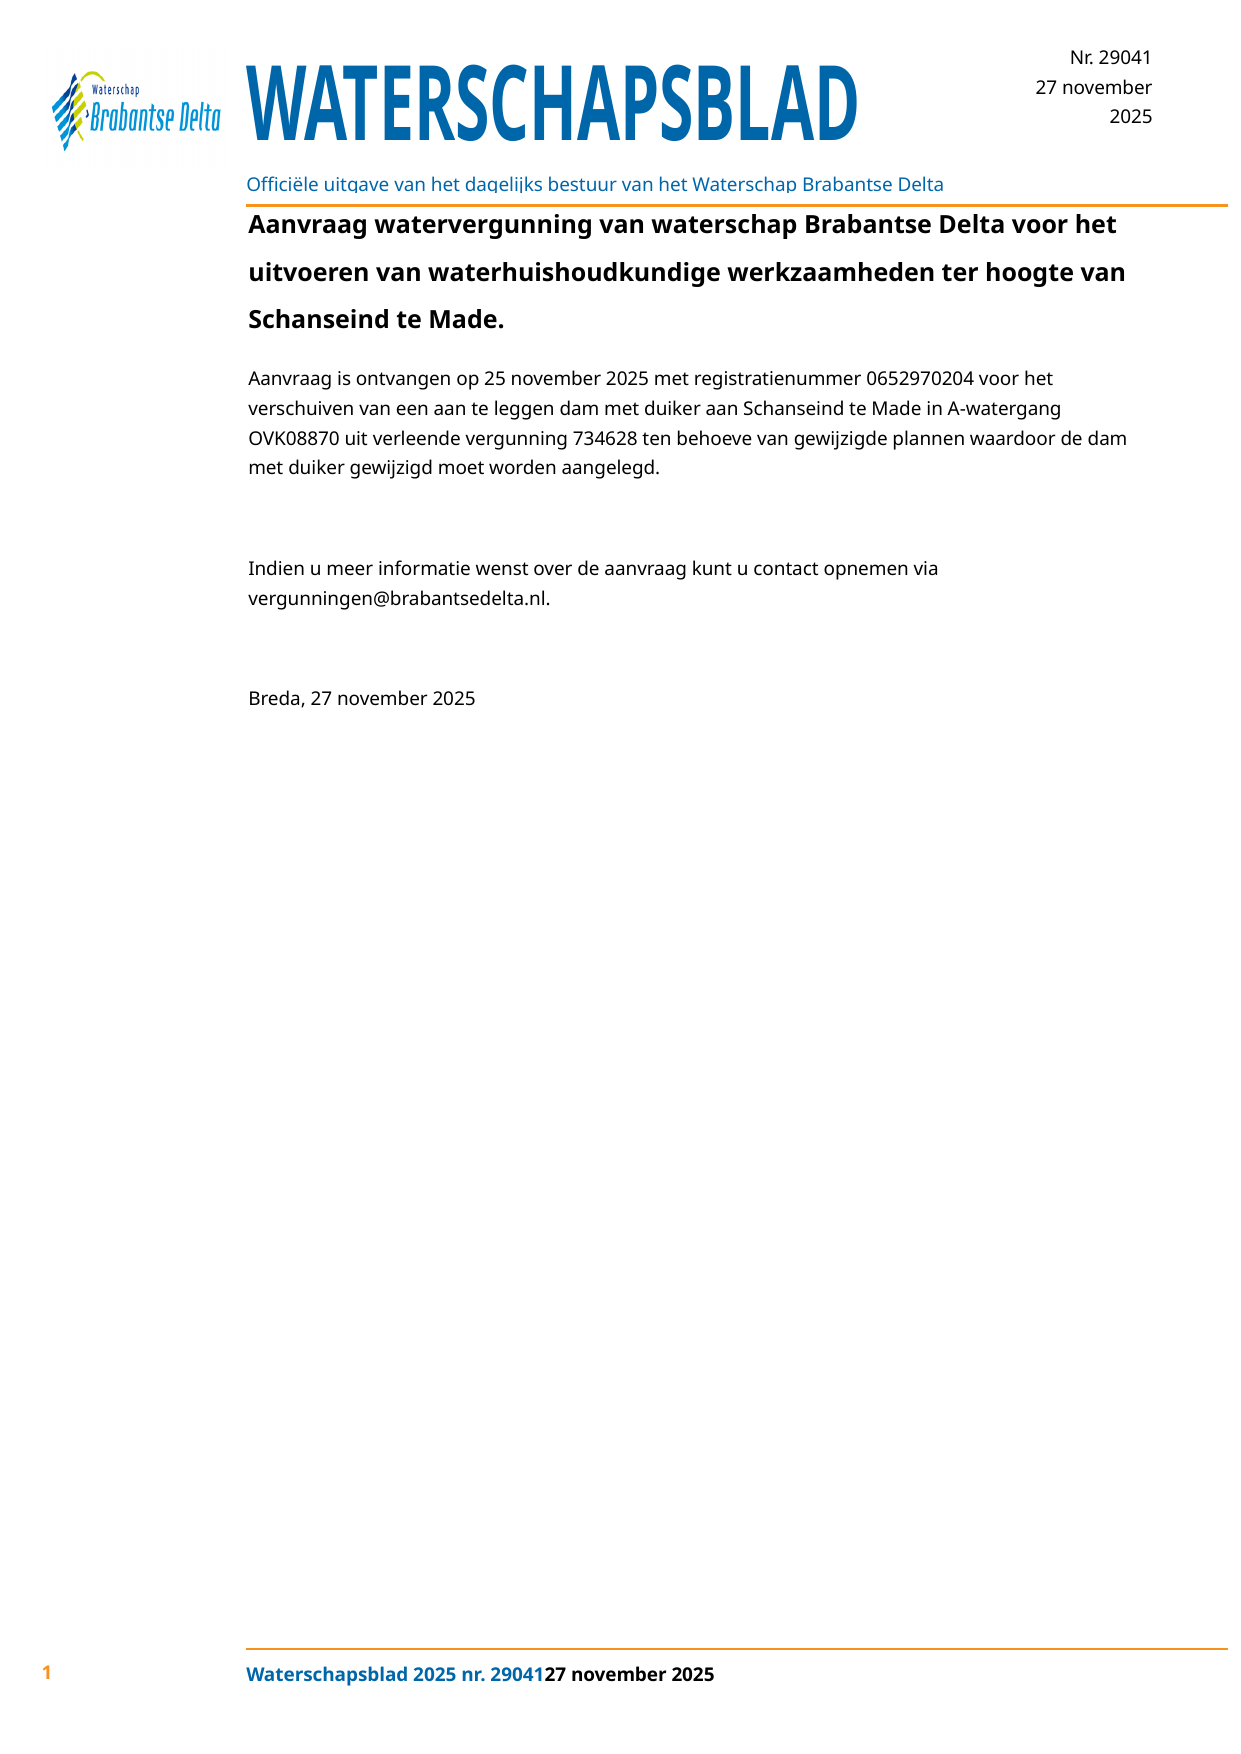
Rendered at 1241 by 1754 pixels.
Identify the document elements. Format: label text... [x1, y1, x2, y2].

text Breda, 27 november 2025 [248, 686, 1152, 711]
text Aanvraag is ontvangen op 25 november 2025 met registratienummer 0652970204 voor het verschuiven van een aan te leggen dam met duiker aan Schanseind te Made in A-watergang OVK08870 uit verleende vergunning 734628 ten behoeve van gewijzigde plannen waardoor de dam met duiker gewijzigd moet worden aangelegd. [248, 366, 1152, 480]
text Indien u meer informatie wenst over de aanvraag kunt u contact opnemen via vergunningen@brabantsedelta.nl. [248, 555, 1152, 610]
text Aanvraag watervergunning van waterschap Brabantse Delta voor het uitvoeren van waterhuishoudkundige werkzaamheden ter hoogte van Schanseind te Made. [248, 207, 1152, 336]
picture [41, 47, 231, 172]
